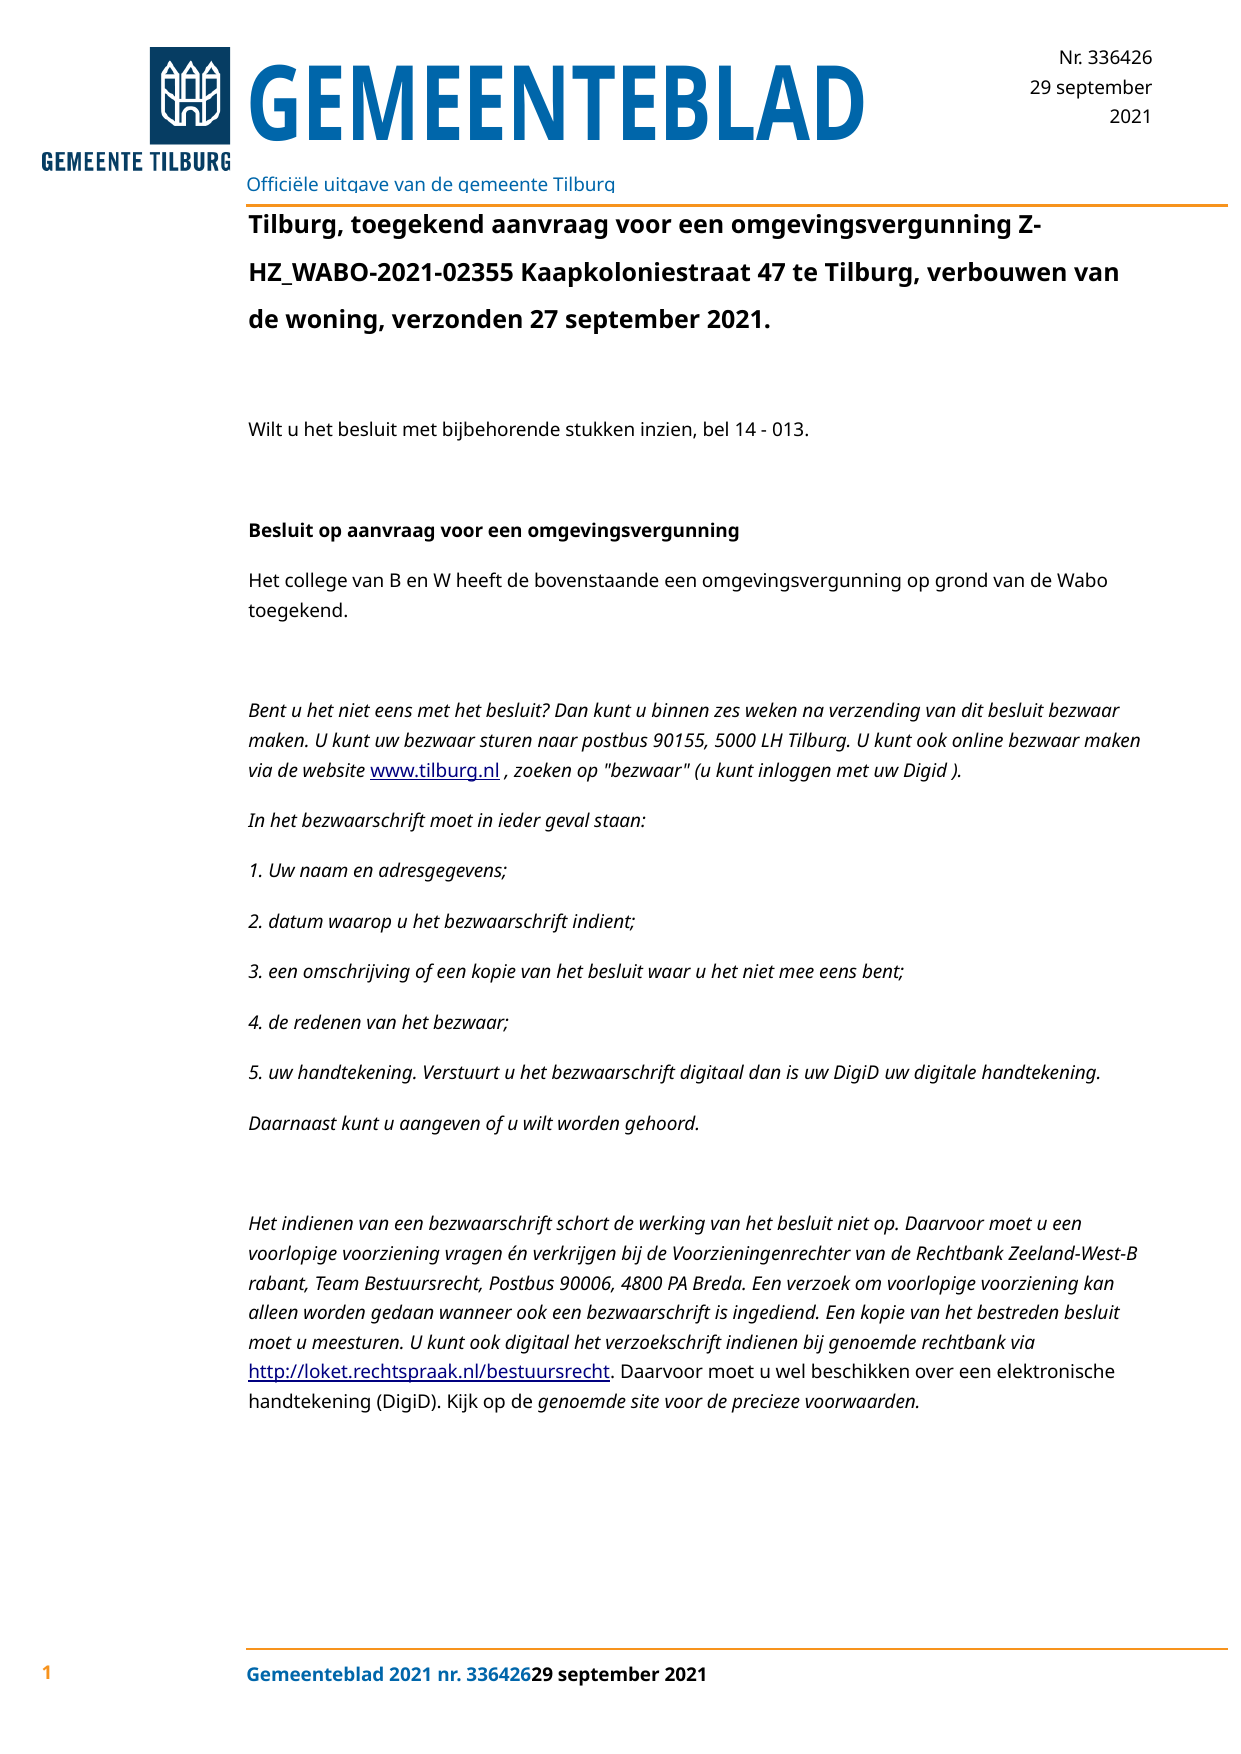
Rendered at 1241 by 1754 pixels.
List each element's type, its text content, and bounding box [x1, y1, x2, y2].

text Het indienen van een bezwaarschrift schort de werking van het besluit niet op. Daarvoor moet u een voorlopige voorziening vragen én verkrijgen bij de Voorzieningenrechter van de Rechtbank Zeeland-West-B rabant, Team Bestuursrecht, Postbus 90006, 4800 PA Breda. Een verzoek om voorlopige voorziening kan alleen worden gedaan wanneer ook een bezwaarschrift is ingediend. Een kopie van het bestreden besluit moet u meesturen. U kunt ook digitaal het verzoekschrift indienen bij genoemde rechtbank via http://loket.rechtspraak.nl/bestuursrecht. Daarvoor moet u wel beschikken over een elektronische handtekening (DigiD). Kijk op de genoemde site voor de precieze voorwaarden. [248, 1211, 1152, 1414]
text Wilt u het besluit met bijbehorende stukken inzien, bel 14 - 013. [248, 416, 1152, 442]
picture [41, 47, 231, 172]
text Bent u het niet eens met het besluit? Dan kunt u binnen zes weken na verzending van dit besluit bezwaar maken. U kunt uw bezwaar sturen naar postbus 90155, 5000 LH Tilburg. U kunt ook online bezwaar maken via de website www.tilburg.nl , zoeken op "bezwaar" (u kunt inloggen met uw Digid ). [248, 698, 1152, 782]
text 4. de redenen van het bezwaar; [248, 1009, 1152, 1034]
text Besluit op aanvraag voor een omgevingsvergunning [248, 517, 1152, 542]
text Tilburg, toegekend aanvraag voor een omgevingsvergunning Z-HZ_WABO-2021-02355 Kaapkoloniestraat 47 te Tilburg, verbouwen van de woning, verzonden 27 september 2021. [248, 207, 1152, 336]
text 1. Uw naam en adresgegevens; [248, 858, 1152, 883]
text In het bezwaarschrift moet in ieder geval staan: [248, 807, 1152, 833]
text 2. datum waarop u het bezwaarschrift indient; [248, 908, 1152, 934]
text Daarnaast kunt u aangeven of u wilt worden gehoord. [248, 1110, 1152, 1135]
text 3. een omschrijving of een kopie van het besluit waar u het niet mee eens bent; [248, 958, 1152, 984]
text 5. uw handtekening. Verstuurt u het bezwaarschrift digitaal dan is uw DigiD uw digitale handtekening. [248, 1059, 1152, 1085]
text Het college van B en W heeft de bovenstaande een omgevingsvergunning op grond van de Wabo toegekend. [248, 567, 1152, 622]
